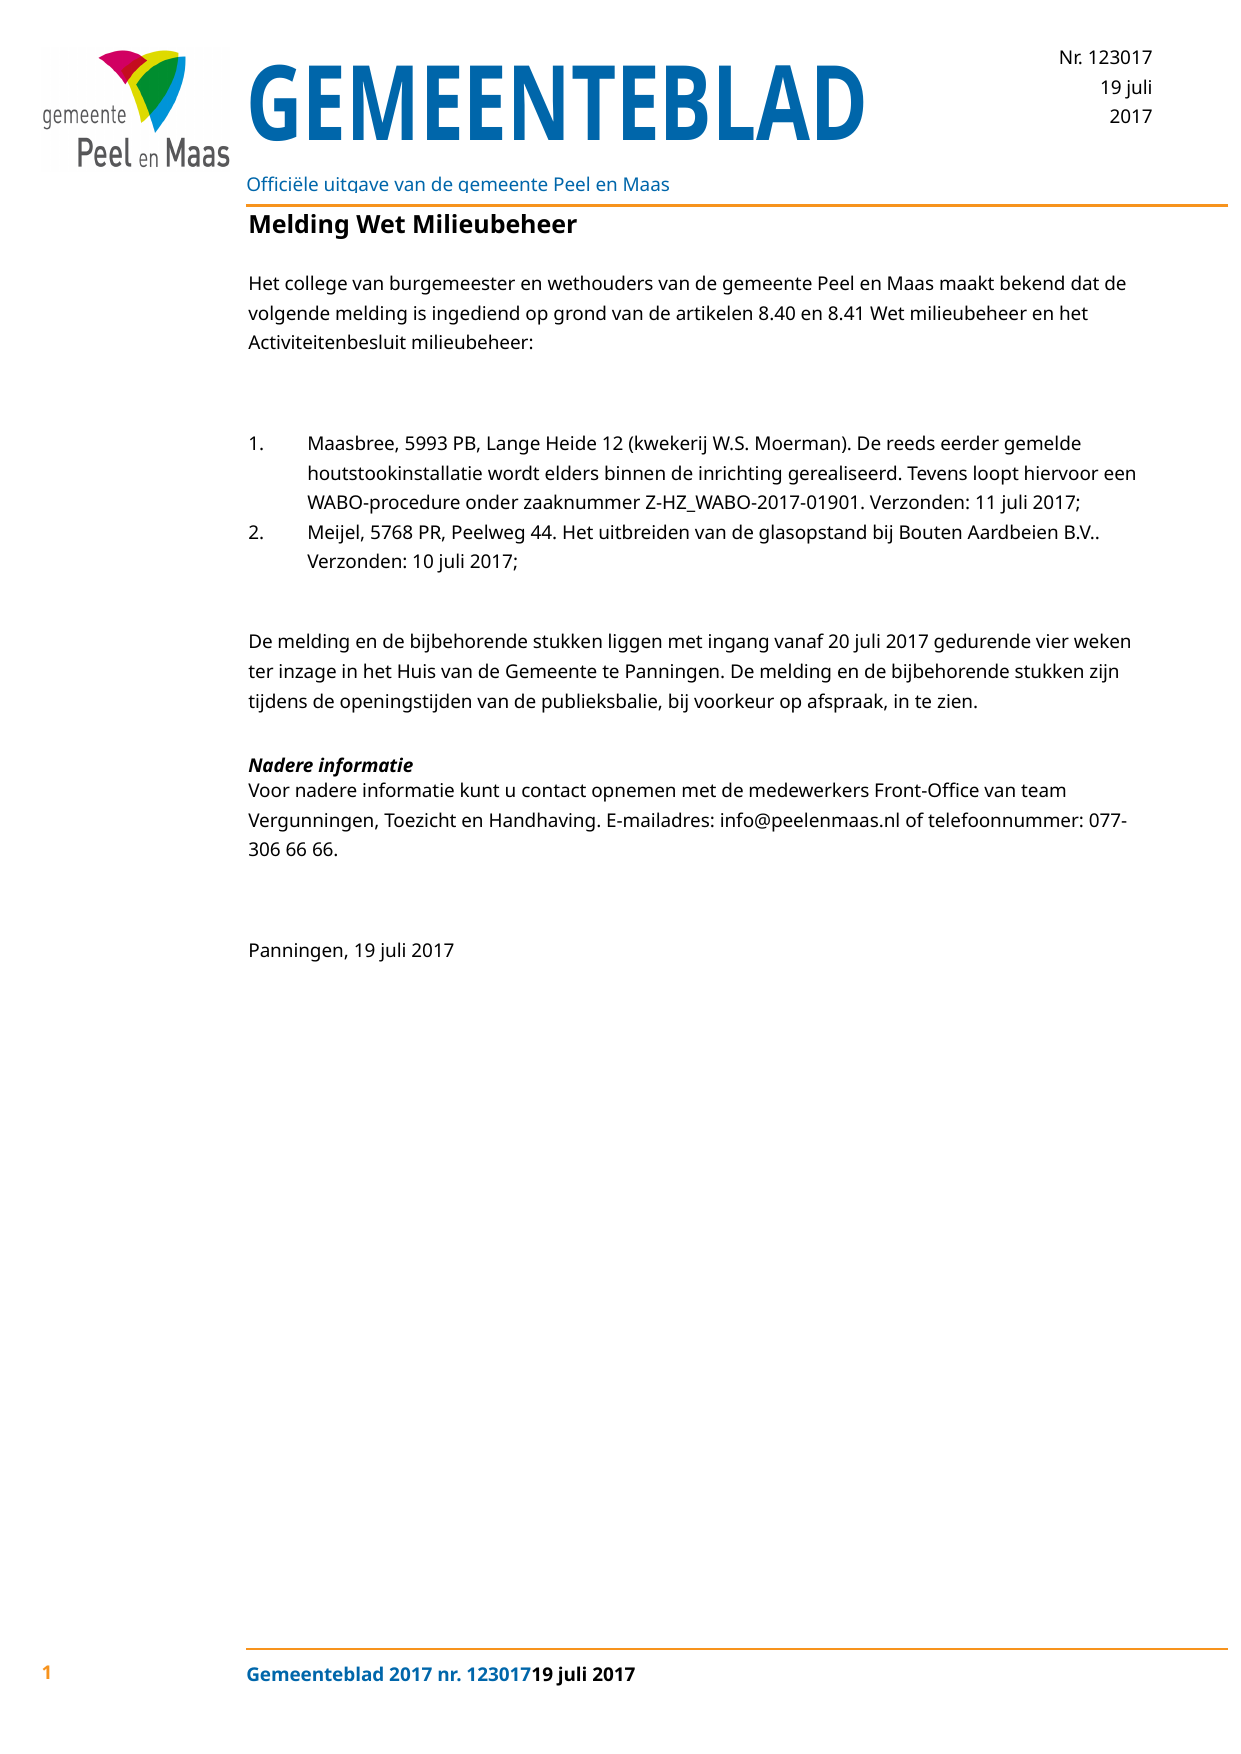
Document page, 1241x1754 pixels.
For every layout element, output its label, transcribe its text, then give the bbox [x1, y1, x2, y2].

list Maasbree, 5993 PB, Lange Heide 12 (kwekerij W.S. Moerman). De reeds eerder gemelde houtstookinstallatie wordt elders binnen de inrichting gerealiseerd. Tevens loopt hiervoor een WABO-procedure onder zaaknummer Z-HZ_WABO-2017-01901. Verzonden: 11 juli 2017; [248, 430, 1152, 515]
text Het college van burgemeester en wethouders van de gemeente Peel en Maas maakt bekend dat de volgende melding is ingediend op grond van de artikelen 8.40 en 8.41 Wet milieubeheer en het Activiteitenbesluit milieubeheer: [248, 270, 1152, 355]
text Panningen, 19 juli 2017 [248, 937, 1152, 963]
text Nadere informatie [248, 752, 1152, 777]
picture [41, 47, 231, 172]
text Voor nadere informatie kunt u contact opnemen met de medewerkers Front-Office van team Vergunningen, Toezicht en Handhaving. E-mailadres: info@peelenmaas.nl of telefoonnummer: 077- 306 66 66. [248, 777, 1152, 862]
text De melding en de bijbehorende stukken liggen met ingang vanaf 20 juli 2017 gedurende vier weken ter inzage in het Huis van de Gemeente te Panningen. De melding en de bijbehorende stukken zijn tijdens de openingstijden van de publieksbalie, bij voorkeur op afspraak, in te zien. [248, 629, 1152, 713]
list Meijel, 5768 PR, Peelweg 44. Het uitbreiden van de glasopstand bij Bouten Aardbeien B.V.. Verzonden: 10 juli 2017; [248, 519, 1152, 574]
text Melding Wet Milieubeheer [248, 207, 1152, 241]
